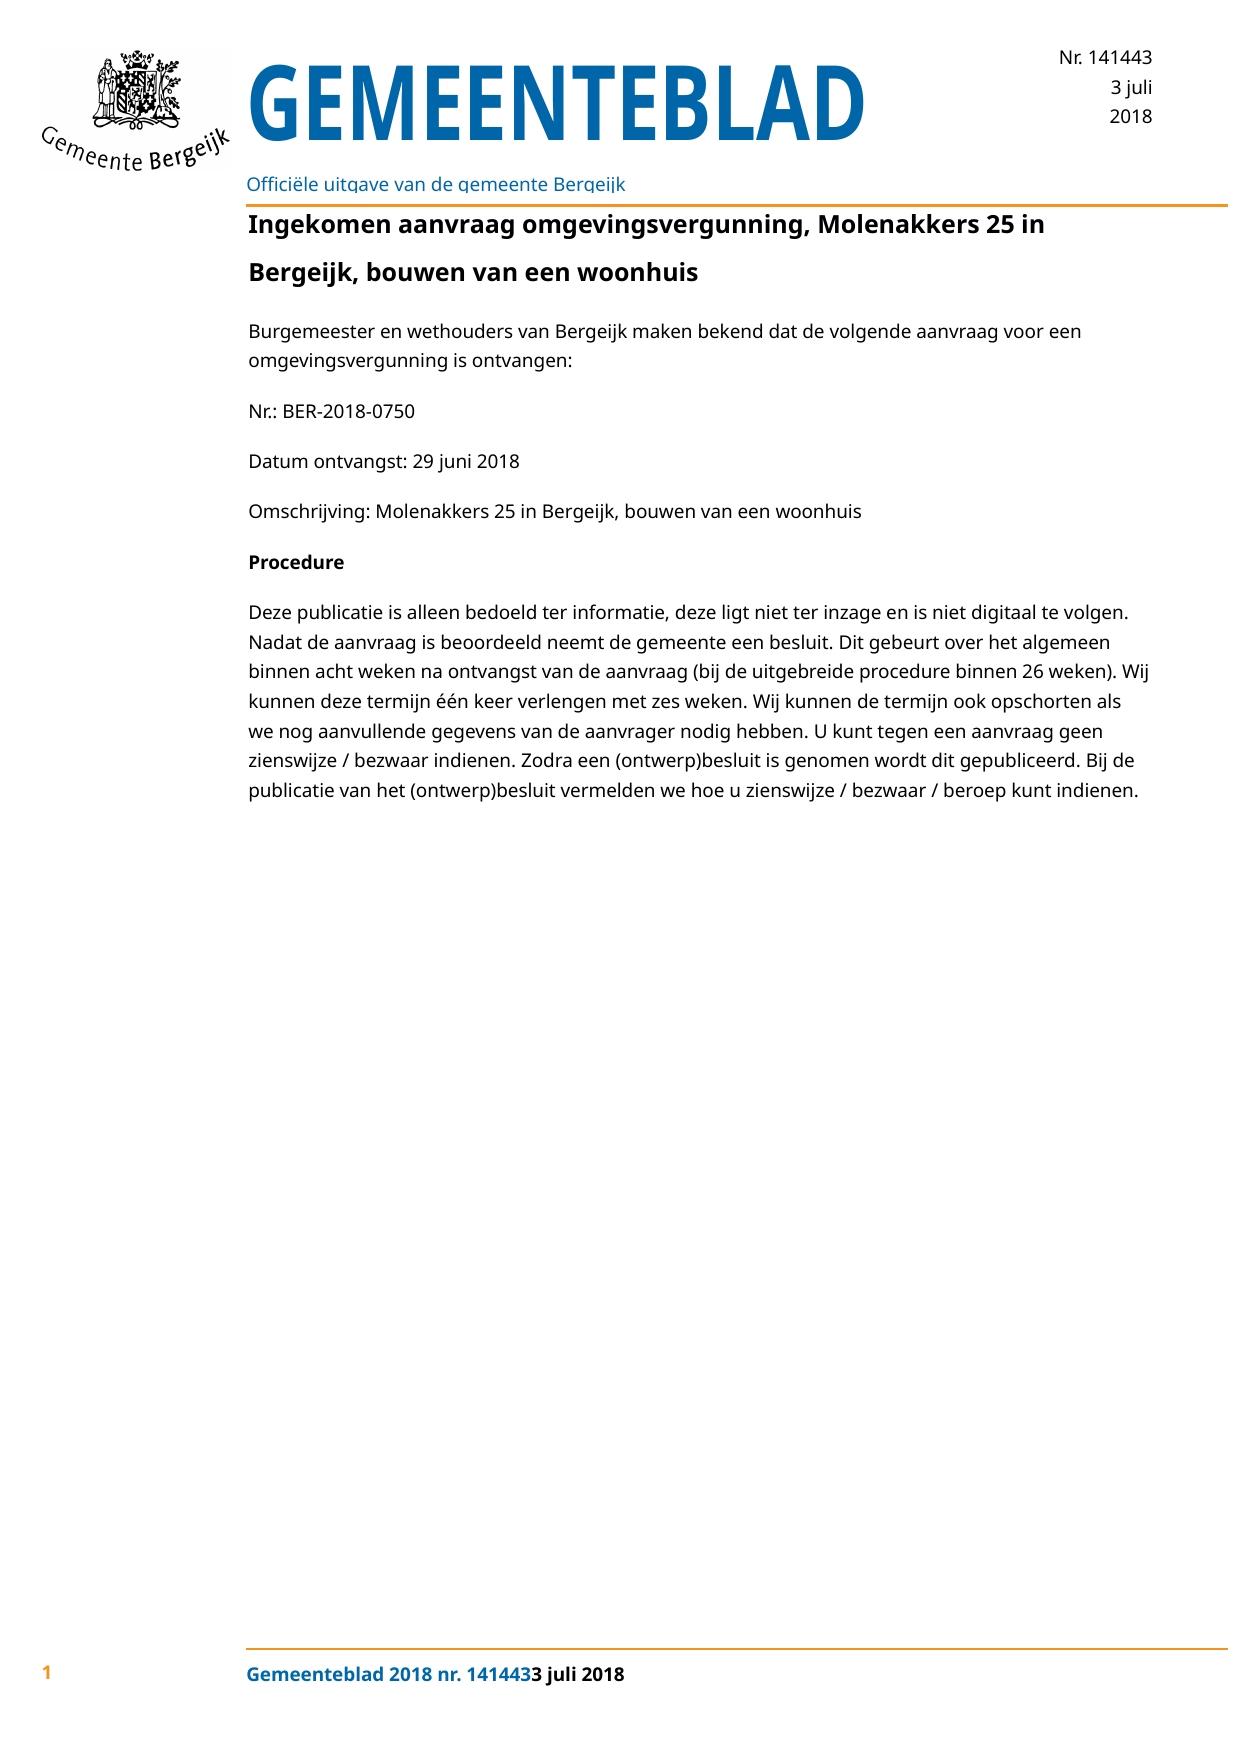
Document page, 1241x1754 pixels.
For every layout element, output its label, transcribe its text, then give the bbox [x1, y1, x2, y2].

text Omschrijving: Molenakkers 25 in Bergeijk, bouwen van een woonhuis [248, 499, 1152, 524]
picture [41, 47, 231, 172]
text Nr.: BER-2018-0750 [248, 398, 1152, 424]
text Ingekomen aanvraag omgevingsvergunning, Molenakkers 25 in Bergeijk, bouwen van een woonhuis [248, 207, 1152, 288]
text Burgemeester en wethouders van Bergeijk maken bekend dat de volgende aanvraag voor een omgevingsvergunning is ontvangen: [248, 318, 1152, 373]
text Datum ontvangst: 29 juni 2018 [248, 448, 1152, 474]
text Procedure [248, 549, 1152, 575]
text Deze publicatie is alleen bedoeld ter informatie, deze ligt niet ter inzage en is niet digitaal te volgen. Nadat de aanvraag is beoordeeld neemt de gemeente een besluit. Dit gebeurt over het algemeen binnen acht weken na ontvangst van de aanvraag (bij de uitgebreide procedure binnen 26 weken). Wij kunnen deze termijn één keer verlengen met zes weken. Wij kunnen de termijn ook opschorten als we nog aanvullende gegevens van de aanvrager nodig hebben. U kunt tegen een aanvraag geen zienswijze / bezwaar indienen. Zodra een (ontwerp)besluit is genomen wordt dit gepubliceerd. Bij de publicatie van het (ontwerp)besluit vermelden we hoe u zienswijze / bezwaar / beroep kunt indienen. [248, 599, 1152, 803]
